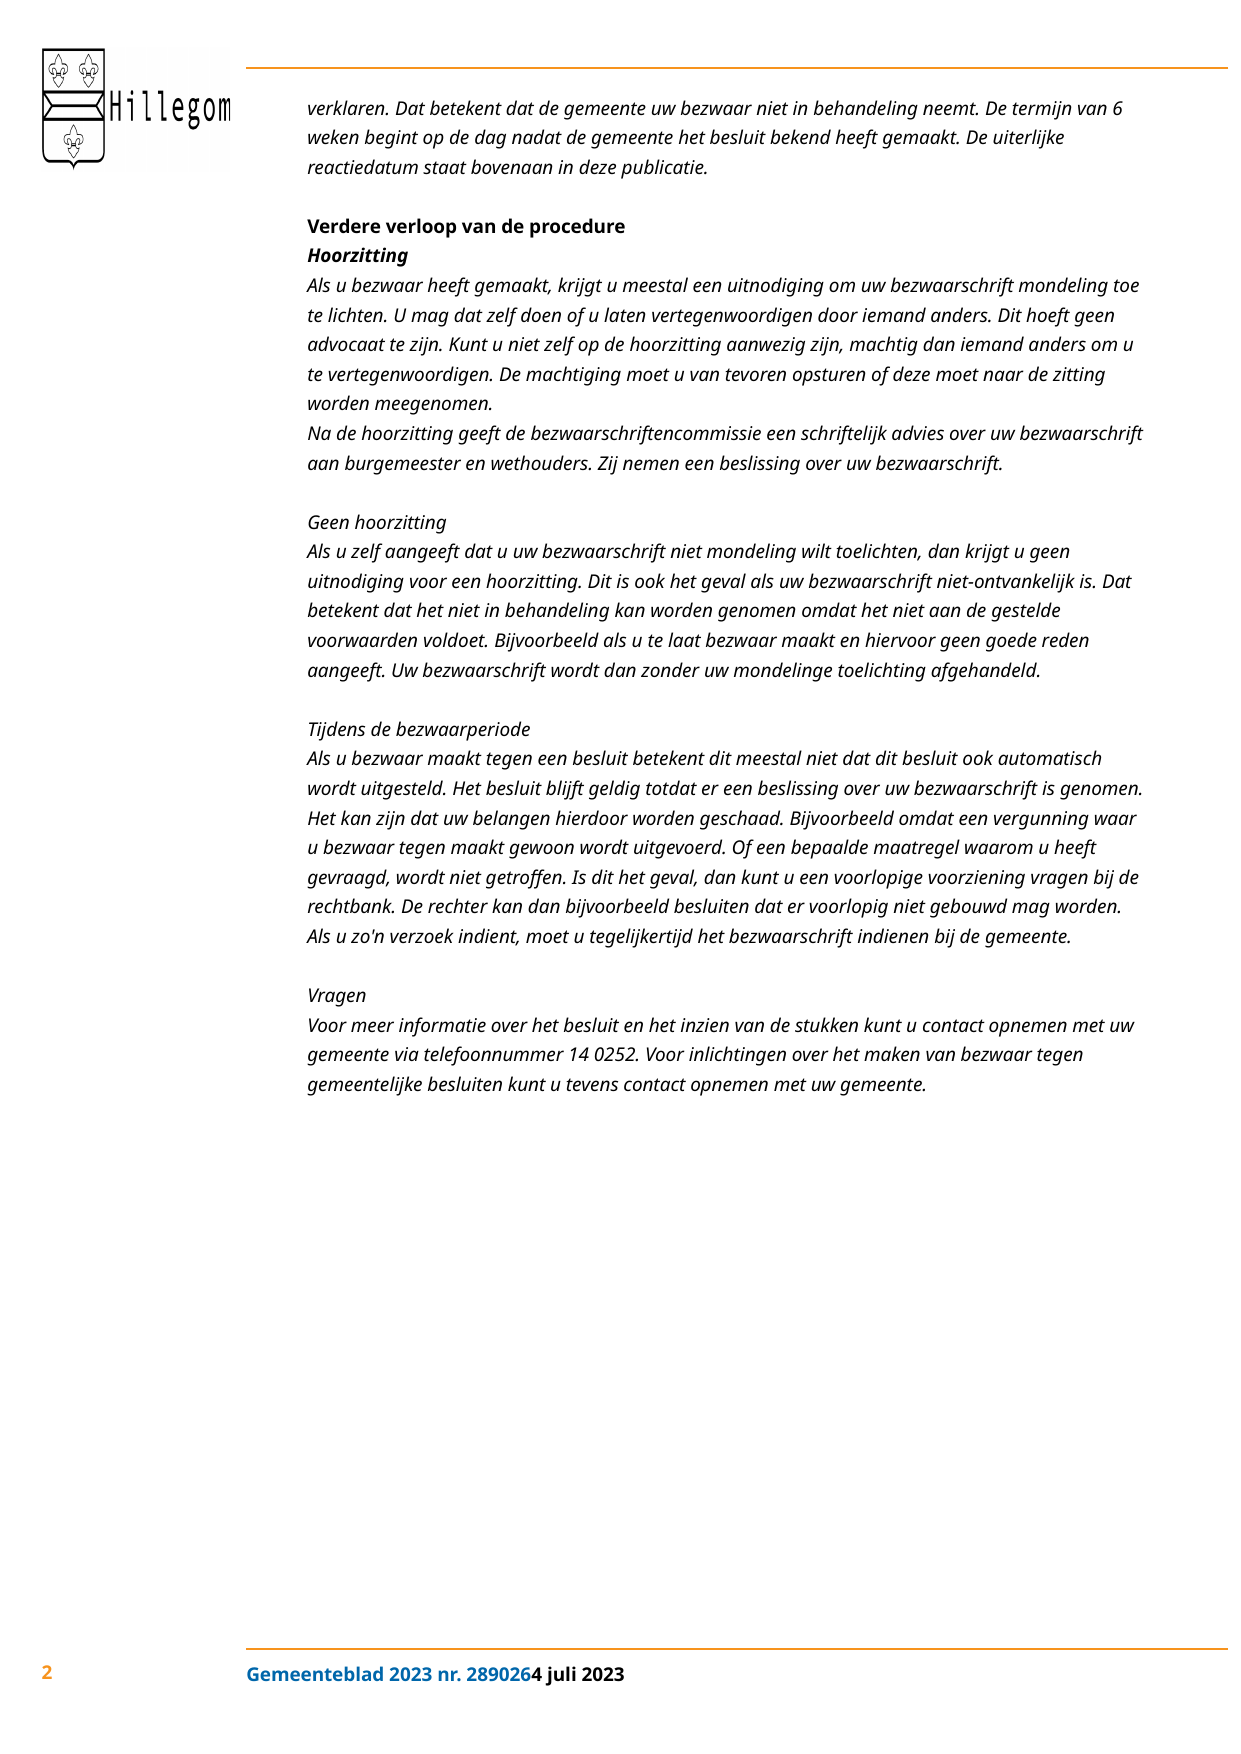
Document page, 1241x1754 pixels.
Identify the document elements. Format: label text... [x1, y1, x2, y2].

list Verdere verloop van de procedure [248, 213, 1152, 239]
list Tijdens de bezwaarperiode [248, 716, 1152, 742]
list Na de hoorzitting geeft de bezwaarschriftencommissie een schriftelijk advies over uw bezwaarschrift aan burgemeester en wethouders. Zij nemen een beslissing over uw bezwaarschrift. [248, 420, 1152, 476]
list Als u zelf aangeeft dat u uw bezwaarschrift niet mondeling wilt toelichten, dan krijgt u geen uitnodiging voor een hoorzitting. Dit is ook het geval als uw bezwaarschrift niet-ontvankelijk is. Dat betekent dat het niet in behandeling kan worden genomen omdat het niet aan de gestelde voorwaarden voldoet. Bijvoorbeeld als u te laat bezwaar maakt en hiervoor geen goede reden aangeeft. Uw bezwaarschrift wordt dan zonder uw mondelinge toelichting afgehandeld. [248, 538, 1152, 683]
list Geen hoorzitting [248, 509, 1152, 535]
list Als u bezwaar maakt tegen een besluit betekent dit meestal niet dat dit besluit ook automatisch wordt uitgesteld. Het besluit blijft geldig totdat er een beslissing over uw bezwaarschrift is genomen. Het kan zijn dat uw belangen hierdoor worden geschaad. Bijvoorbeeld omdat een vergunning waar u bezwaar tegen maakt gewoon wordt uitgevoerd. Of een bepaalde maatregel waarom u heeft gevraagd, wordt niet getroffen. Is dit het geval, dan kunt u een voorlopige voorziening vragen bij de rechtbank. De rechter kan dan bijvoorbeeld besluiten dat er voorlopig niet gebouwd mag worden. Als u zo'n verzoek indient, moet u tegelijkertijd het bezwaarschrift indienen bij de gemeente. [248, 746, 1152, 949]
picture [41, 47, 231, 172]
list Hoorzitting [248, 243, 1152, 268]
list verklaren. Dat betekent dat de gemeente uw bezwaar niet in behandeling neemt. De termijn van 6 weken begint op de dag nadat de gemeente het besluit bekend heeft gemaakt. De uiterlijke reactiedatum staat bovenaan in deze publicatie. [248, 95, 1152, 180]
list Voor meer informatie over het besluit en het inzien van de stukken kunt u contact opnemen met uw gemeente via telefoonnummer 14 0252. Voor inlichtingen over het maken van bezwaar tegen gemeentelijke besluiten kunt u tevens contact opnemen met uw gemeente. [248, 1012, 1152, 1097]
list Vragen [248, 982, 1152, 1008]
list Als u bezwaar heeft gemaakt, krijgt u meestal een uitnodiging om uw bezwaarschrift mondeling toe te lichten. U mag dat zelf doen of u laten vertegenwoordigen door iemand anders. Dit hoeft geen advocaat te zijn. Kunt u niet zelf op de hoorzitting aanwezig zijn, machtig dan iemand anders om u te vertegenwoordigen. De machtiging moet u van tevoren opsturen of deze moet naar de zitting worden meegenomen. [248, 272, 1152, 416]
